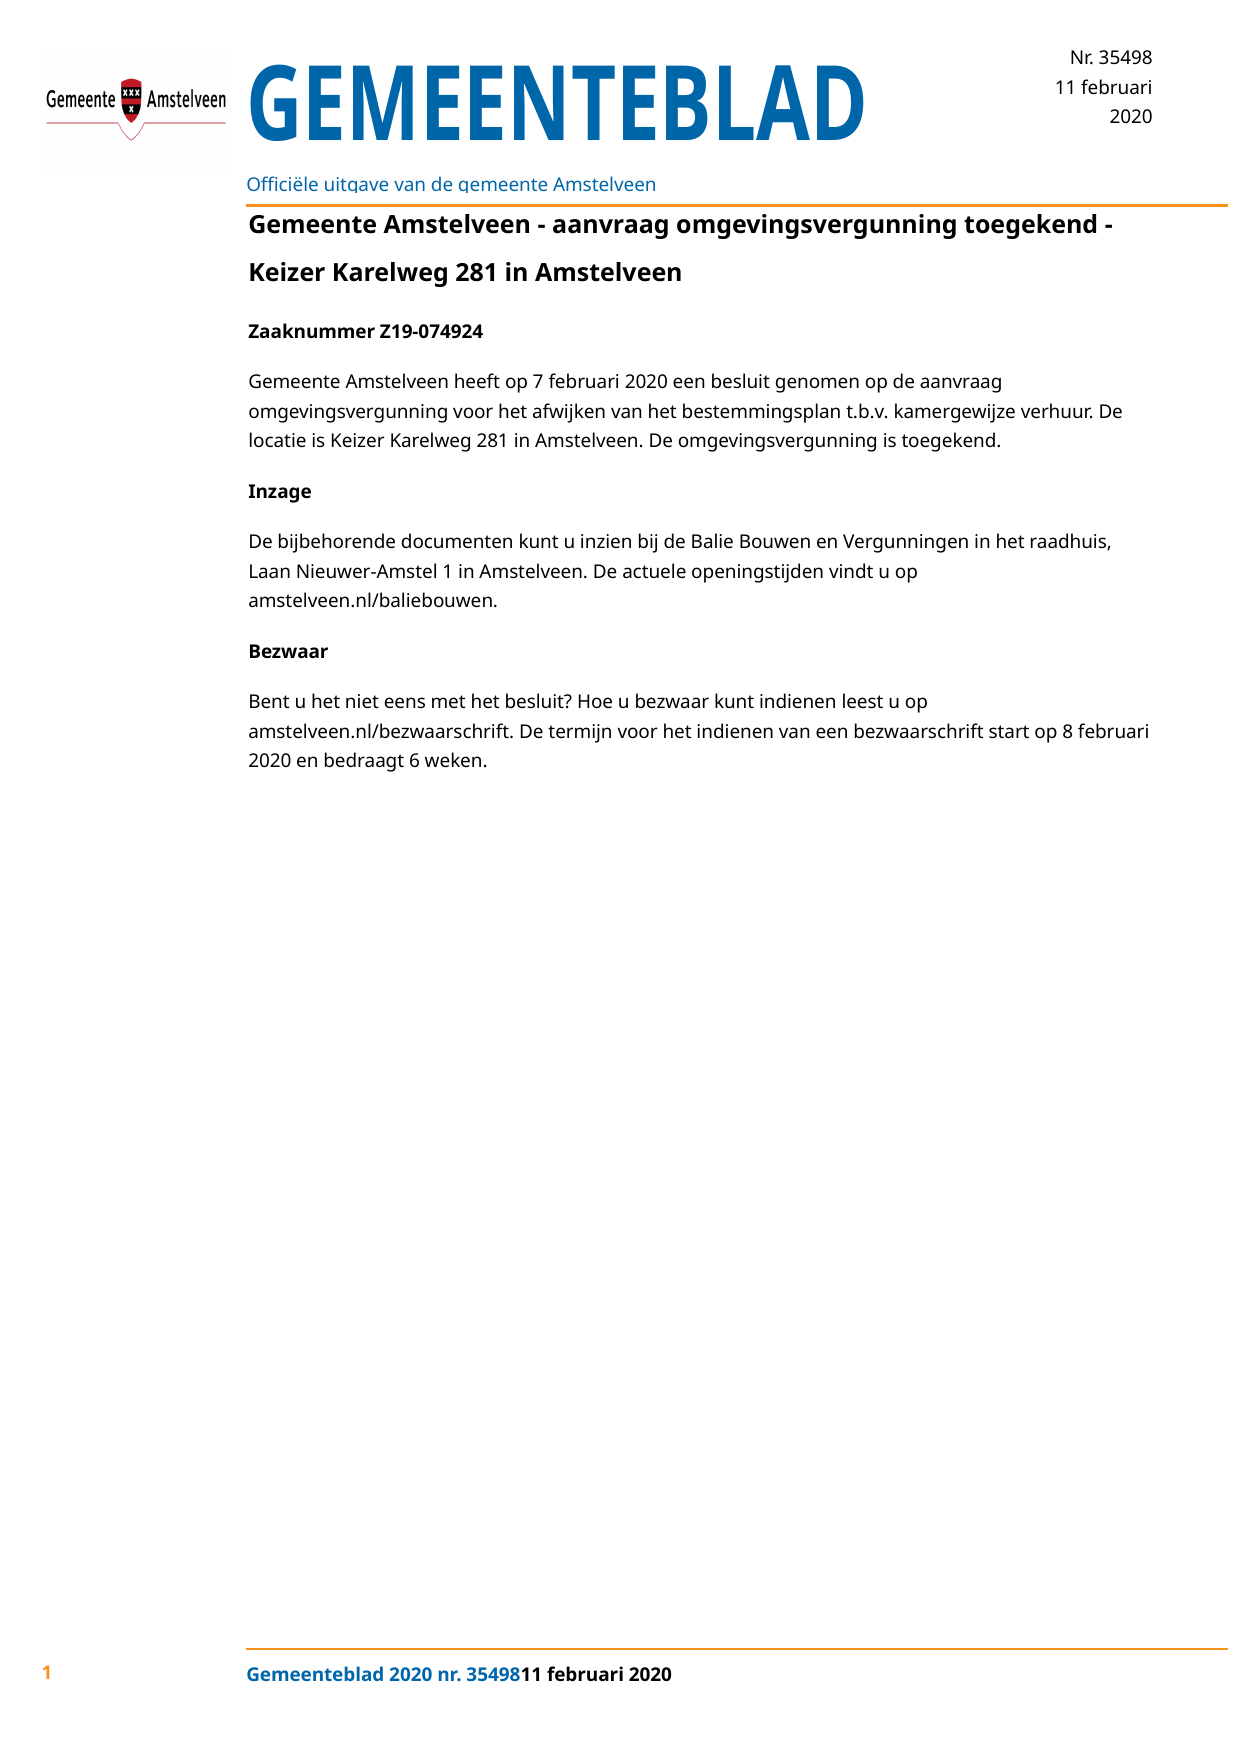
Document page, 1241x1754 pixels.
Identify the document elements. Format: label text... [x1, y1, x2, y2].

text Bezwaar [248, 638, 1152, 664]
text Gemeente Amstelveen - aanvraag omgevingsvergunning toegekend - Keizer Karelweg 281 in Amstelveen [248, 207, 1152, 288]
picture [41, 47, 231, 172]
text Zaaknummer Z19-074924 [248, 318, 1152, 344]
text Gemeente Amstelveen heeft op 7 februari 2020 een besluit genomen op de aanvraag omgevingsvergunning voor het afwijken van het bestemmingsplan t.b.v. kamergewijze verhuur. De locatie is Keizer Karelweg 281 in Amstelveen. De omgevingsvergunning is toegekend. [248, 368, 1152, 453]
text Inzage [248, 478, 1152, 504]
text De bijbehorende documenten kunt u inzien bij de Balie Bouwen en Vergunningen in het raadhuis, Laan Nieuwer-Amstel 1 in Amstelveen. De actuele openingstijden vindt u op amstelveen.nl/baliebouwen. [248, 528, 1152, 613]
text Bent u het niet eens met het besluit? Hoe u bezwaar kunt indienen leest u op amstelveen.nl/bezwaarschrift. De termijn voor het indienen van een bezwaarschrift start op 8 februari 2020 en bedraagt 6 weken. [248, 688, 1152, 773]
